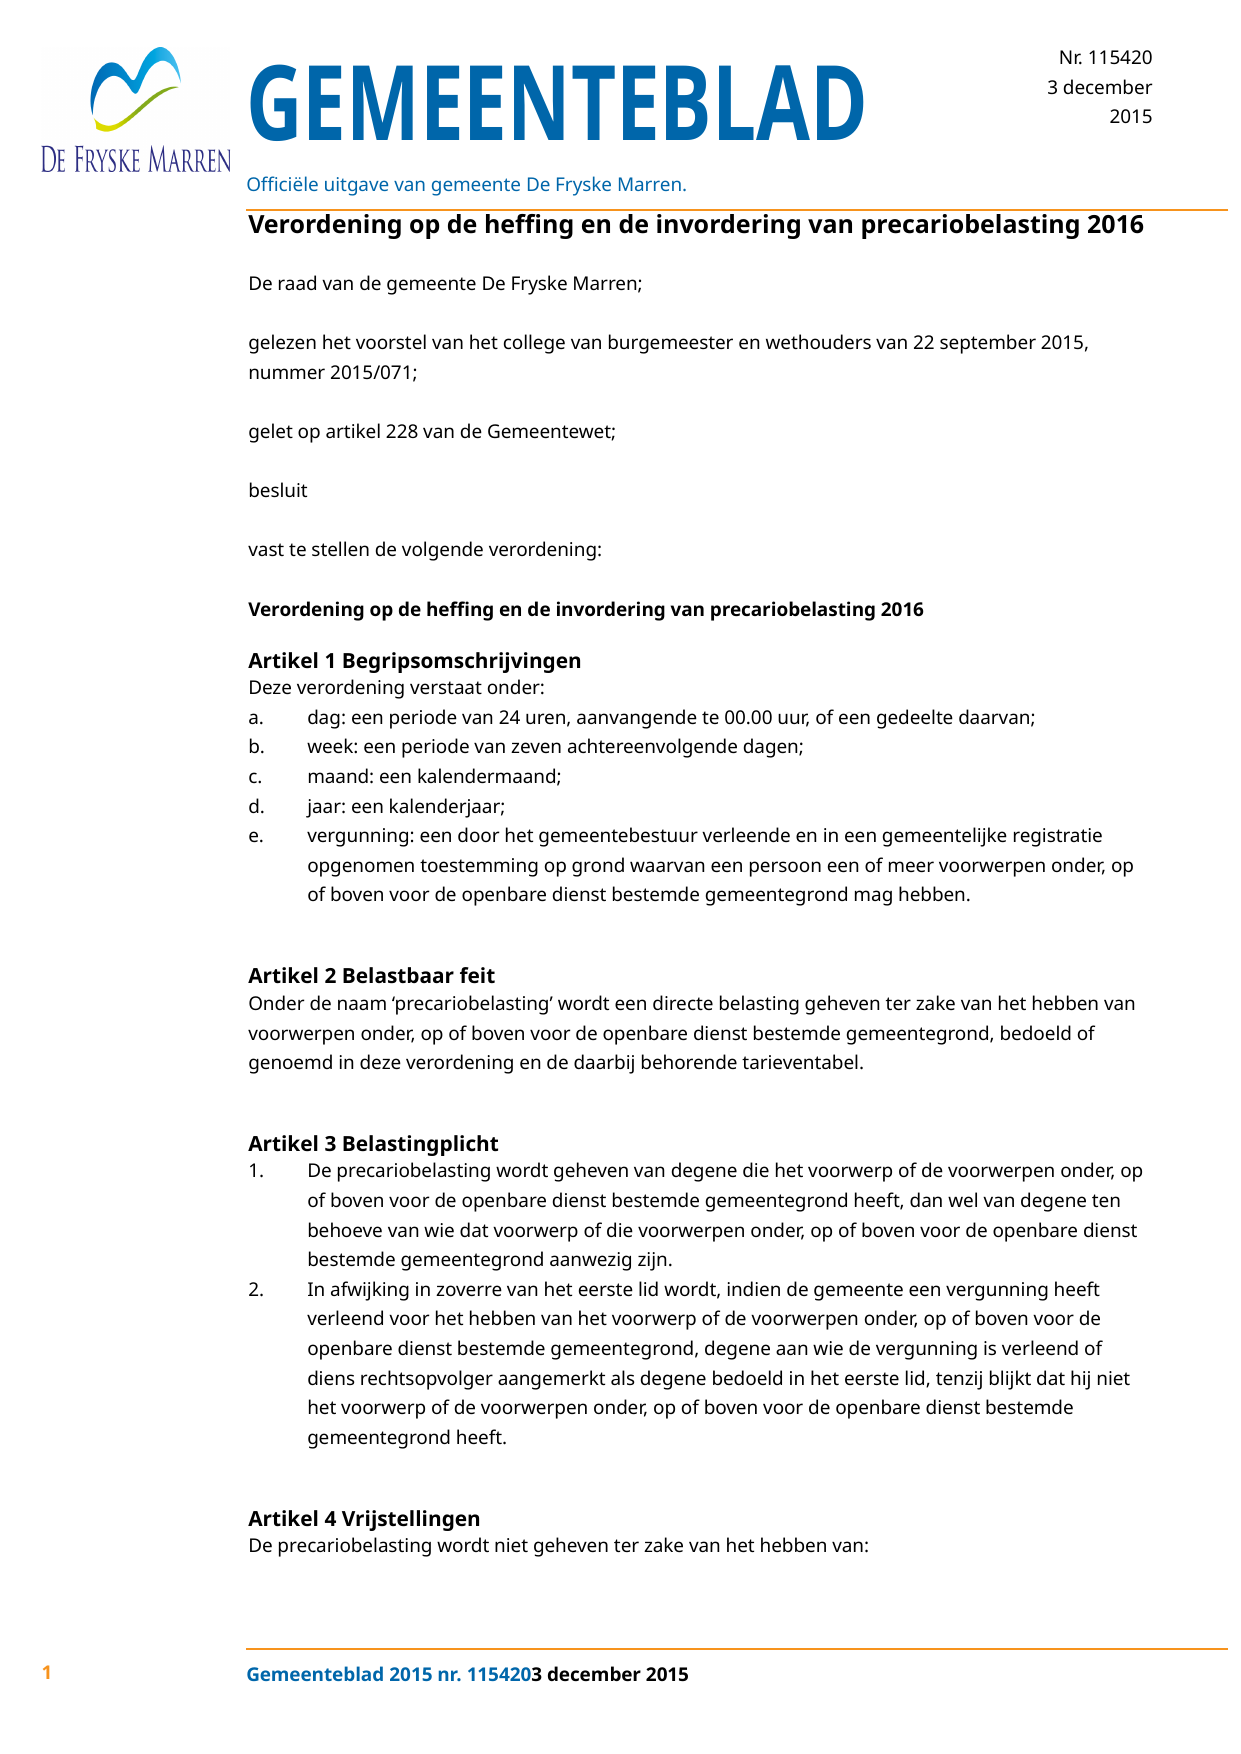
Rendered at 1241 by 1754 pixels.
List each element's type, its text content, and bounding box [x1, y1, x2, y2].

list vergunning: een door het gemeentebestuur verleende en in een gemeentelijke registratie opgenomen toestemming op grond waarvan een persoon een of meer voorwerpen onder, op of boven voor de openbare dienst bestemde gemeentegrond mag hebben. [248, 822, 1152, 907]
list week: een periode van zeven achtereenvolgende dagen; [248, 734, 1152, 759]
list maand: een kalendermaand; [248, 763, 1152, 789]
text Artikel 4 Vrijstellingen [248, 1504, 1152, 1532]
text Artikel 3 Belastingplicht [248, 1129, 1152, 1158]
text De raad van de gemeente De Fryske Marren; [248, 270, 1152, 296]
text Artikel 1 Begripsomschrijvingen [248, 646, 1152, 674]
text Deze verordening verstaat onder: [248, 674, 1152, 700]
text Verordening op de heffing en de invordering van precariobelasting 2016 [248, 211, 1152, 241]
list In afwijking in zoverre van het eerste lid wordt, indien de gemeente een vergunning heeft verleend voor het hebben van het voorwerp of de voorwerpen onder, op of boven voor de openbare dienst bestemde gemeentegrond, degene aan wie de vergunning is verleend of diens rechtsopvolger aangemerkt als degene bedoeld in het eerste lid, tenzij blijkt dat hij niet het voorwerp of de voorwerpen onder, op of boven voor de openbare dienst bestemde gemeentegrond heeft. [248, 1276, 1152, 1450]
picture [41, 47, 231, 172]
text Verordening op de heffing en de invordering van precariobelasting 2016 [248, 596, 1152, 621]
text gelet op artikel 228 van de Gemeentewet; [248, 418, 1152, 444]
text Onder de naam ‘precariobelasting’ wordt een directe belasting geheven ter zake van het hebben van voorwerpen onder, op of boven voor de openbare dienst bestemde gemeentegrond, bedoeld of genoemd in deze verordening en de daarbij behorende tarieventabel. [248, 990, 1152, 1075]
list De precariobelasting wordt geheven van degene die het voorwerp of de voorwerpen onder, op of boven voor de openbare dienst bestemde gemeentegrond heeft, dan wel van degene ten behoeve van wie dat voorwerp of die voorwerpen onder, op of boven voor de openbare dienst bestemde gemeentegrond aanwezig zijn. [248, 1158, 1152, 1272]
text besluit [248, 477, 1152, 503]
text Artikel 2 Belastbaar feit [248, 962, 1152, 990]
text vast te stellen de volgende verordening: [248, 537, 1152, 562]
text gelezen het voorstel van het college van burgemeester en wethouders van 22 september 2015, nummer 2015/071; [248, 329, 1152, 385]
list jaar: een kalenderjaar; [248, 793, 1152, 819]
list dag: een periode van 24 uren, aanvangende te 00.00 uur, of een gedeelte daarvan; [248, 704, 1152, 730]
text De precariobelasting wordt niet geheven ter zake van het hebben van: [248, 1532, 1152, 1558]
